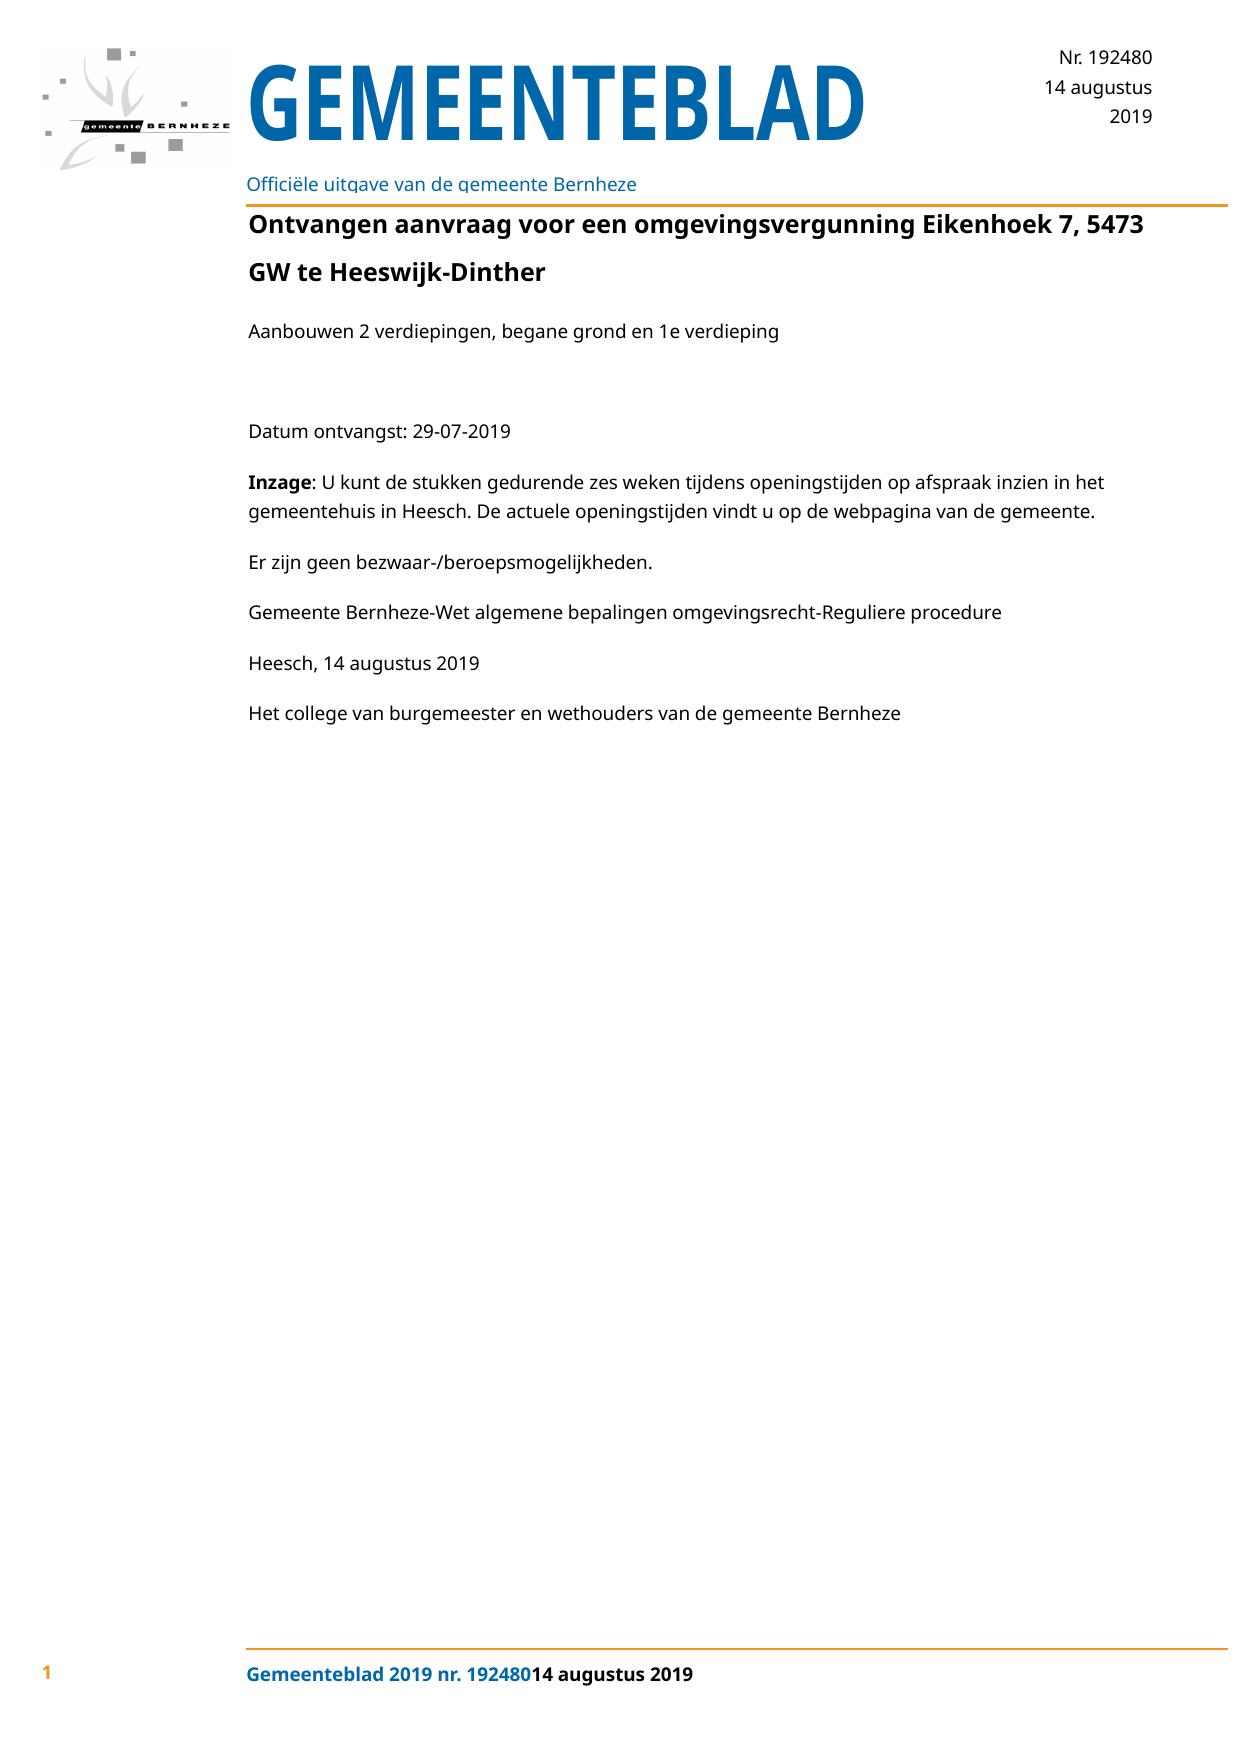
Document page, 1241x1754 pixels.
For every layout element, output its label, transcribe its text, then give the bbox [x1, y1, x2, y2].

text Inzage: U kunt de stukken gedurende zes weken tijdens openingstijden op afspraak inzien in het gemeentehuis in Heesch. De actuele openingstijden vindt u op de webpagina van de gemeente. [248, 469, 1152, 524]
text Aanbouwen 2 verdiepingen, begane grond en 1e verdieping [248, 318, 1152, 344]
text Heesch, 14 augustus 2019 [248, 650, 1152, 676]
text Ontvangen aanvraag voor een omgevingsvergunning Eikenhoek 7, 5473 GW te Heeswijk-Dinther [248, 207, 1152, 288]
picture [41, 47, 231, 172]
text Het college van burgemeester en wethouders van de gemeente Bernheze [248, 700, 1152, 726]
text Er zijn geen bezwaar-/beroepsmogelijkheden. [248, 549, 1152, 575]
text Gemeente Bernheze-Wet algemene bepalingen omgevingsrecht-Reguliere procedure [248, 599, 1152, 625]
text Datum ontvangst: 29-07-2019 [248, 419, 1152, 444]
